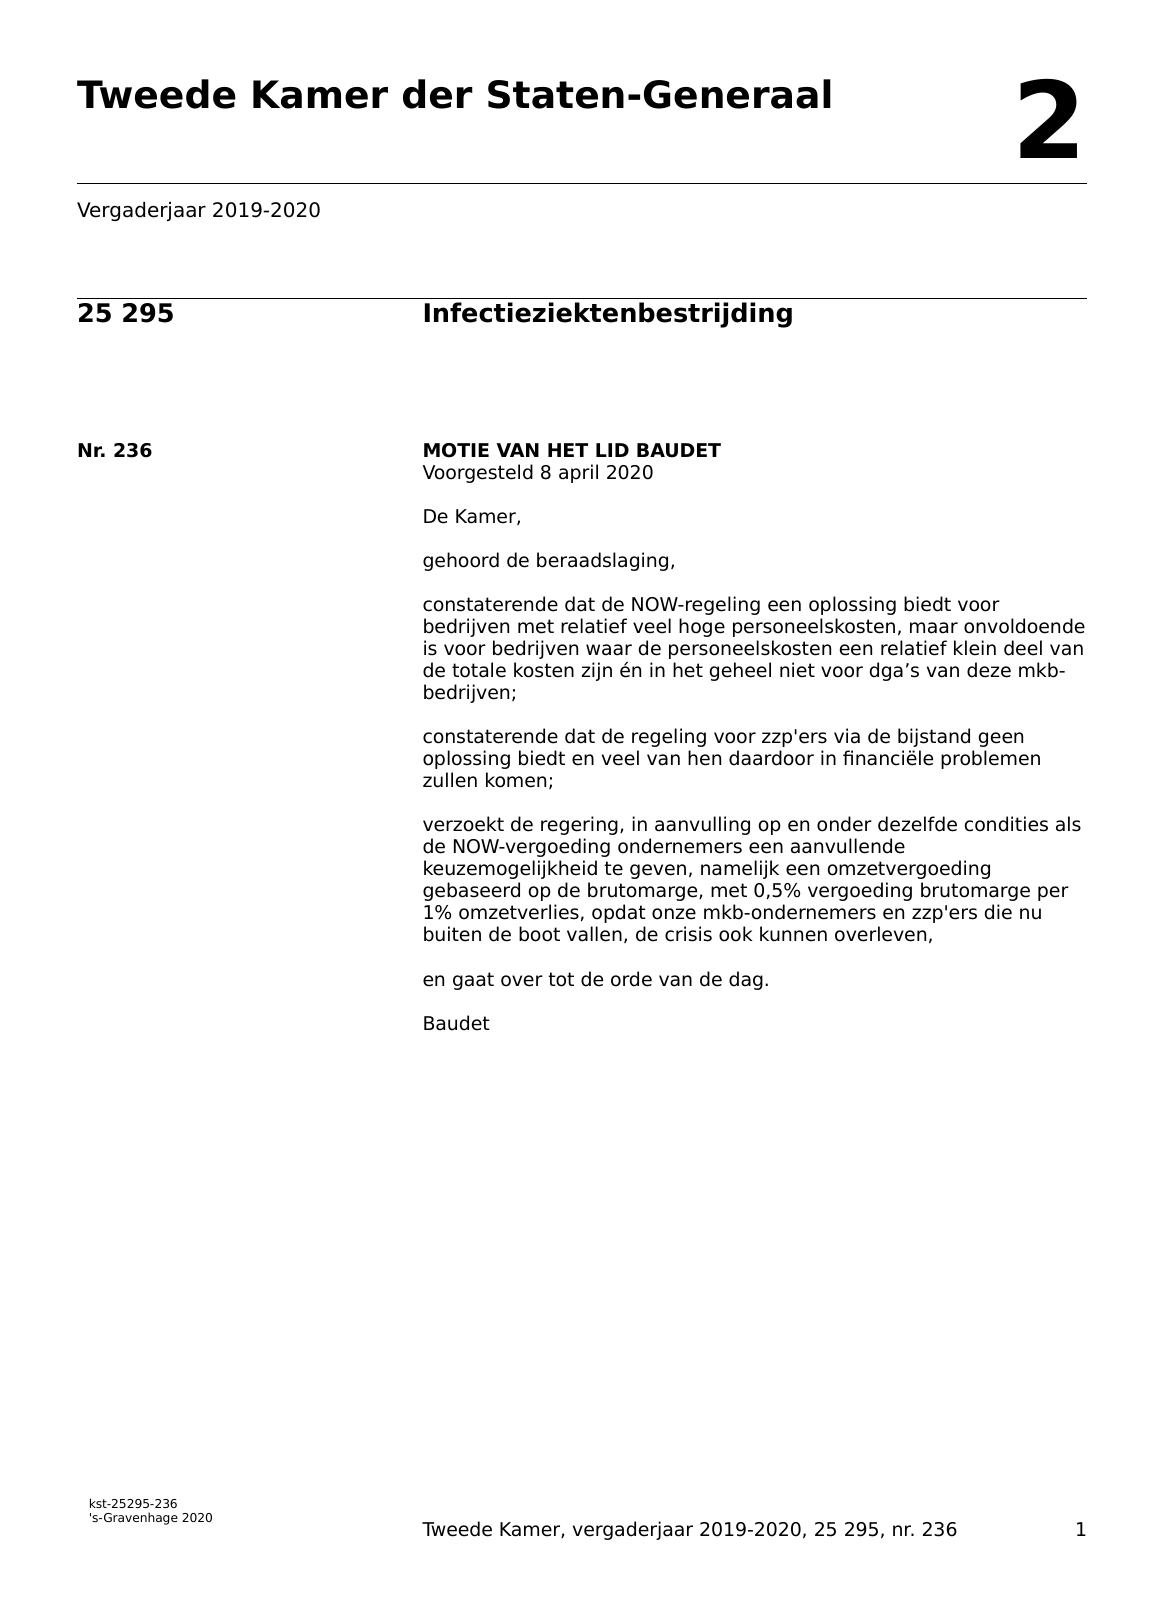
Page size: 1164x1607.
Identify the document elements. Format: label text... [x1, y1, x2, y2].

text constaterende dat de NOW-regeling een oplossing biedt voor bedrijven met relatief veel hoge personeelskosten, maar onvoldoende is voor bedrijven waar de personeelskosten een relatief klein deel van de totale kosten zijn én in het geheel niet voor dga’s van deze mkb-bedrijven; [422, 594, 1087, 704]
text en gaat over tot de orde van de dag. [422, 968, 1087, 990]
text constaterende dat de regeling voor zzp'ers via de bijstand geen oplossing biedt en veel van hen daardoor in financiële problemen zullen komen; [422, 726, 1087, 792]
table_header 2 [886, 59, 1087, 183]
table_header Tweede Kamer der Staten-Generaal [77, 59, 886, 183]
text 's-Gravenhage 2020 [88, 1511, 323, 1525]
subtitle Nr. 236 MOTIE VAN HET LID BAUDET [77, 440, 1087, 462]
text gehoord de beraadslaging, [422, 550, 1087, 572]
text kst-25295-236 [88, 1497, 323, 1511]
text Baudet [422, 1013, 1087, 1034]
text Voorgesteld 8 april 2020 [422, 462, 1087, 484]
subtitle 25 295 Infectieziektenbestrijding [77, 299, 1087, 329]
table_cell Vergaderjaar 2019-2020 [77, 184, 1087, 298]
text De Kamer, [422, 506, 1087, 528]
text verzoekt de regering, in aanvulling op en onder dezelfde condities als de NOW-vergoeding ondernemers een aanvullende keuzemogelijkheid te geven, namelijk een omzetvergoeding gebaseerd op de brutomarge, met 0,5% vergoeding brutomarge per 1% omzetverlies, opdat onze mkb-ondernemers en zzp'ers die nu buiten de boot vallen, de crisis ook kunnen overleven, [422, 814, 1087, 946]
